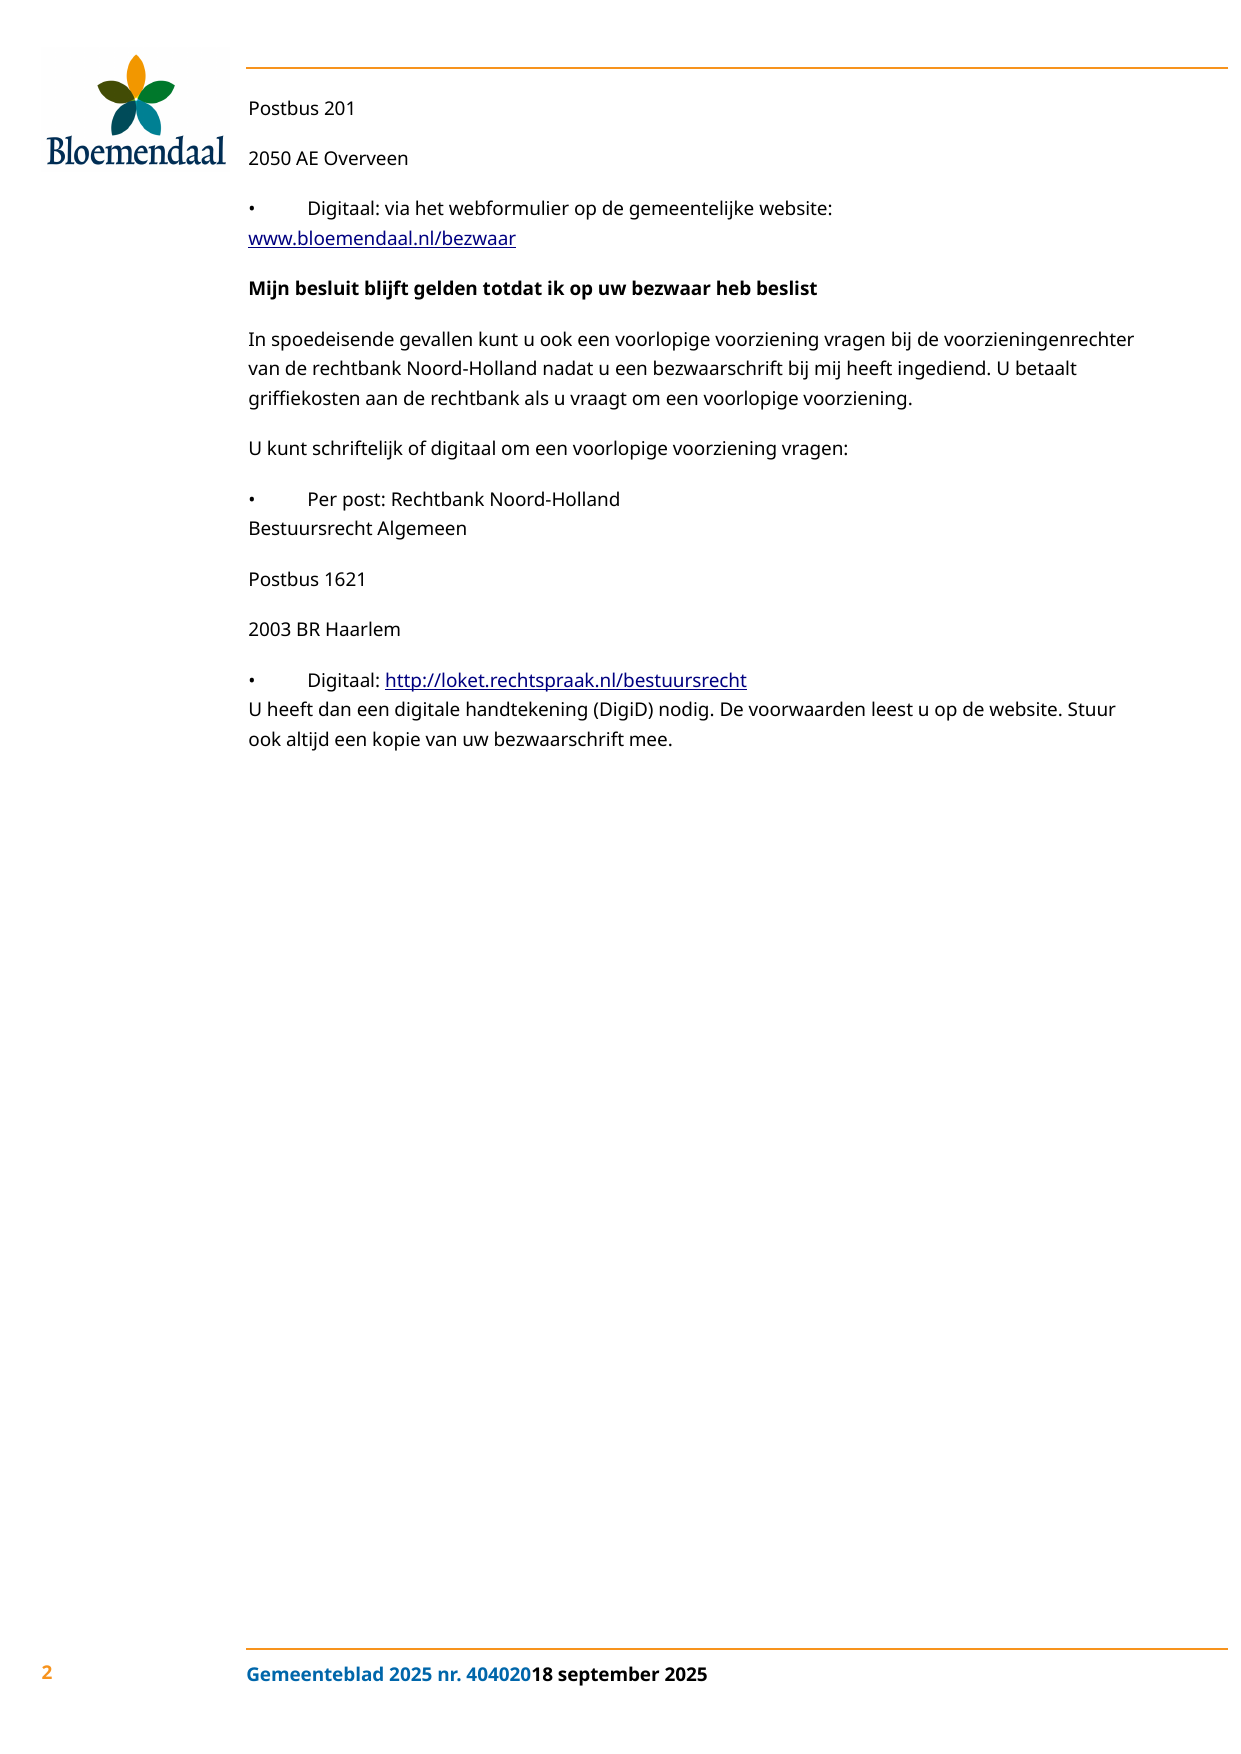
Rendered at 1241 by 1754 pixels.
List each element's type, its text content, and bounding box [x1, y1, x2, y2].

picture [41, 47, 231, 172]
text Mijn besluit blijft gelden totdat ik op uw bezwaar heb beslist [248, 276, 1152, 301]
text 2003 BR Haarlem [248, 616, 1152, 642]
text www.bloemendaal.nl/bezwaar [248, 225, 1152, 251]
text Postbus 201 [248, 95, 1152, 121]
list Per post: Rechtbank Noord-Holland [248, 486, 1152, 512]
text In spoedeisende gevallen kunt u ook een voorlopige voorziening vragen bij de voorzieningenrechter van de rechtbank Noord-Holland nadat u een bezwaarschrift bij mij heeft ingediend. U betaalt griffiekosten aan de rechtbank als u vraagt om een voorlopige voorziening. [248, 326, 1152, 411]
list Digitaal: http://loket.rechtspraak.nl/bestuursrecht [248, 667, 1152, 693]
text Bestuursrecht Algemeen [248, 516, 1152, 541]
text Postbus 1621 [248, 566, 1152, 592]
text 2050 AE Overveen [248, 145, 1152, 171]
list Digitaal: via het webformulier op de gemeentelijke website: [248, 196, 1152, 221]
text U heeft dan een digitale handtekening (DigiD) nodig. De voorwaarden leest u op de website. Stuur ook altijd een kopie van uw bezwaarschrift mee. [248, 696, 1152, 752]
text U kunt schriftelijk of digitaal om een voorlopige voorziening vragen: [248, 436, 1152, 461]
